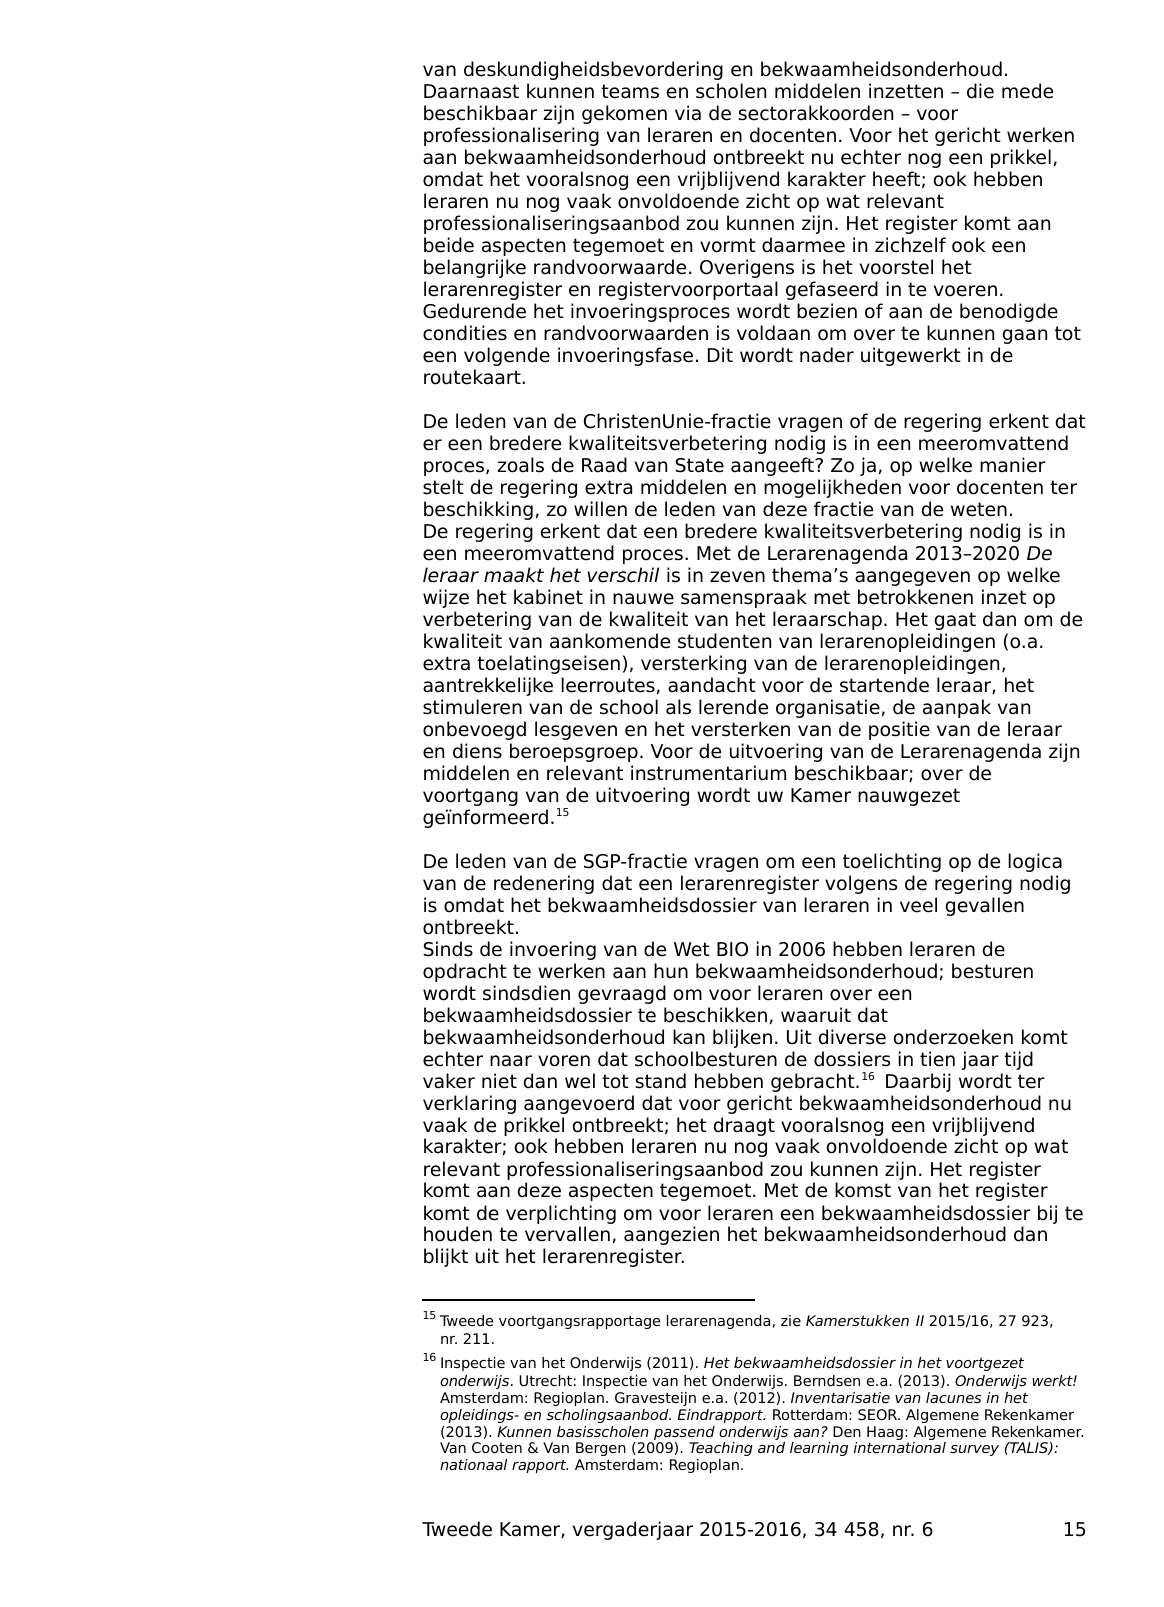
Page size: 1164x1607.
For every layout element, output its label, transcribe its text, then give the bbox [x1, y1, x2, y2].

text Inspectie van het Onderwijs (2011). Het bekwaamheidsdossier in het voortgezet onderwijs. Utrecht: Inspectie van het Onderwijs. Berndsen e.a. (2013). Onderwijs werkt! Amsterdam: Regioplan. Gravesteijn e.a. (2012). Inventarisatie van lacunes in het opleidings- en scholingsaanbod. Eindrapport. Rotterdam: SEOR. Algemene Rekenkamer (2013). Kunnen basisscholen passend onderwijs aan? Den Haag: Algemene Rekenkamer. Van Cooten & Van Bergen (2009). Teaching and learning international survey (TALIS): nationaal rapport. Amsterdam: Regioplan. [422, 1351, 1087, 1474]
text De regering erkent dat een bredere kwaliteitsverbetering nodig is in een meeromvattend proces. Met de Lerarenagenda 2013–2020 De leraar maakt het verschil is in zeven thema’s aangegeven op welke wijze het kabinet in nauwe samenspraak met betrokkenen inzet op verbetering van de kwaliteit van het leraarschap. Het gaat dan om de kwaliteit van aankomende studenten van lerarenopleidingen (o.a. extra toelatingseisen), versterking van de lerarenopleidingen, aantrekkelijke leerroutes, aandacht voor de startende leraar, het stimuleren van de school als lerende organisatie, de aanpak van onbevoegd lesgeven en het versterken van de positie van de leraar en diens beroepsgroep. Voor de uitvoering van de Lerarenagenda zijn middelen en relevant instrumentarium beschikbaar; over de voortgang van de uitvoering wordt uw Kamer nauwgezet geïnformeerd. [422, 521, 1087, 828]
text De leden van de SGP-fractie vragen om een toelichting op de logica van de redenering dat een lerarenregister volgens de regering nodig is omdat het bekwaamheidsdossier van leraren in veel gevallen ontbreekt. [422, 851, 1087, 939]
text Tweede voortgangsrapportage lerarenagenda, zie Kamerstukken II 2015/16, 27 923, nr. 211. [422, 1309, 1087, 1348]
text van deskundigheidsbevordering en bekwaamheidsonderhoud. Daarnaast kunnen teams en scholen middelen inzetten – die mede beschikbaar zijn gekomen via de sectorakkoorden – voor professionalisering van leraren en docenten. Voor het gericht werken aan bekwaamheidsonderhoud ontbreekt nu echter nog een prikkel, omdat het vooralsnog een vrijblijvend karakter heeft; ook hebben leraren nu nog vaak onvoldoende zicht op wat relevant professionaliseringsaanbod zou kunnen zijn. Het register komt aan beide aspecten tegemoet en vormt daarmee in zichzelf ook een belangrijke randvoorwaarde. Overigens is het voorstel het lerarenregister en registervoorportaal gefaseerd in te voeren. Gedurende het invoeringsproces wordt bezien of aan de benodigde condities en randvoorwaarden is voldaan om over te kunnen gaan tot een volgende invoeringsfase. Dit wordt nader uitgewerkt in de routekaart. [422, 59, 1087, 389]
text De leden van de ChristenUnie-fractie vragen of de regering erkent dat er een bredere kwaliteitsverbetering nodig is in een meeromvattend proces, zoals de Raad van State aangeeft? Zo ja, op welke manier stelt de regering extra middelen en mogelijkheden voor docenten ter beschikking, zo willen de leden van deze fractie van de weten. [422, 411, 1087, 521]
text Sinds de invoering van de Wet BIO in 2006 hebben leraren de opdracht te werken aan hun bekwaamheidsonderhoud; besturen wordt sindsdien gevraagd om voor leraren over een bekwaamheidsdossier te beschikken, waaruit dat bekwaamheidsonderhoud kan blijken. Uit diverse onderzoeken komt echter naar voren dat schoolbesturen de dossiers in tien jaar tijd vaker niet dan wel tot stand hebben gebracht. Daarbij wordt ter verklaring aangevoerd dat voor gericht bekwaamheidsonderhoud nu vaak de prikkel ontbreekt; het draagt vooralsnog een vrijblijvend karakter; ook hebben leraren nu nog vaak onvoldoende zicht op wat relevant professionaliseringsaanbod zou kunnen zijn. Het register komt aan deze aspecten tegemoet. Met de komst van het register komt de verplichting om voor leraren een bekwaamheidsdossier bij te houden te vervallen, aangezien het bekwaamheidsonderhoud dan blijkt uit het lerarenregister. [422, 939, 1087, 1268]
